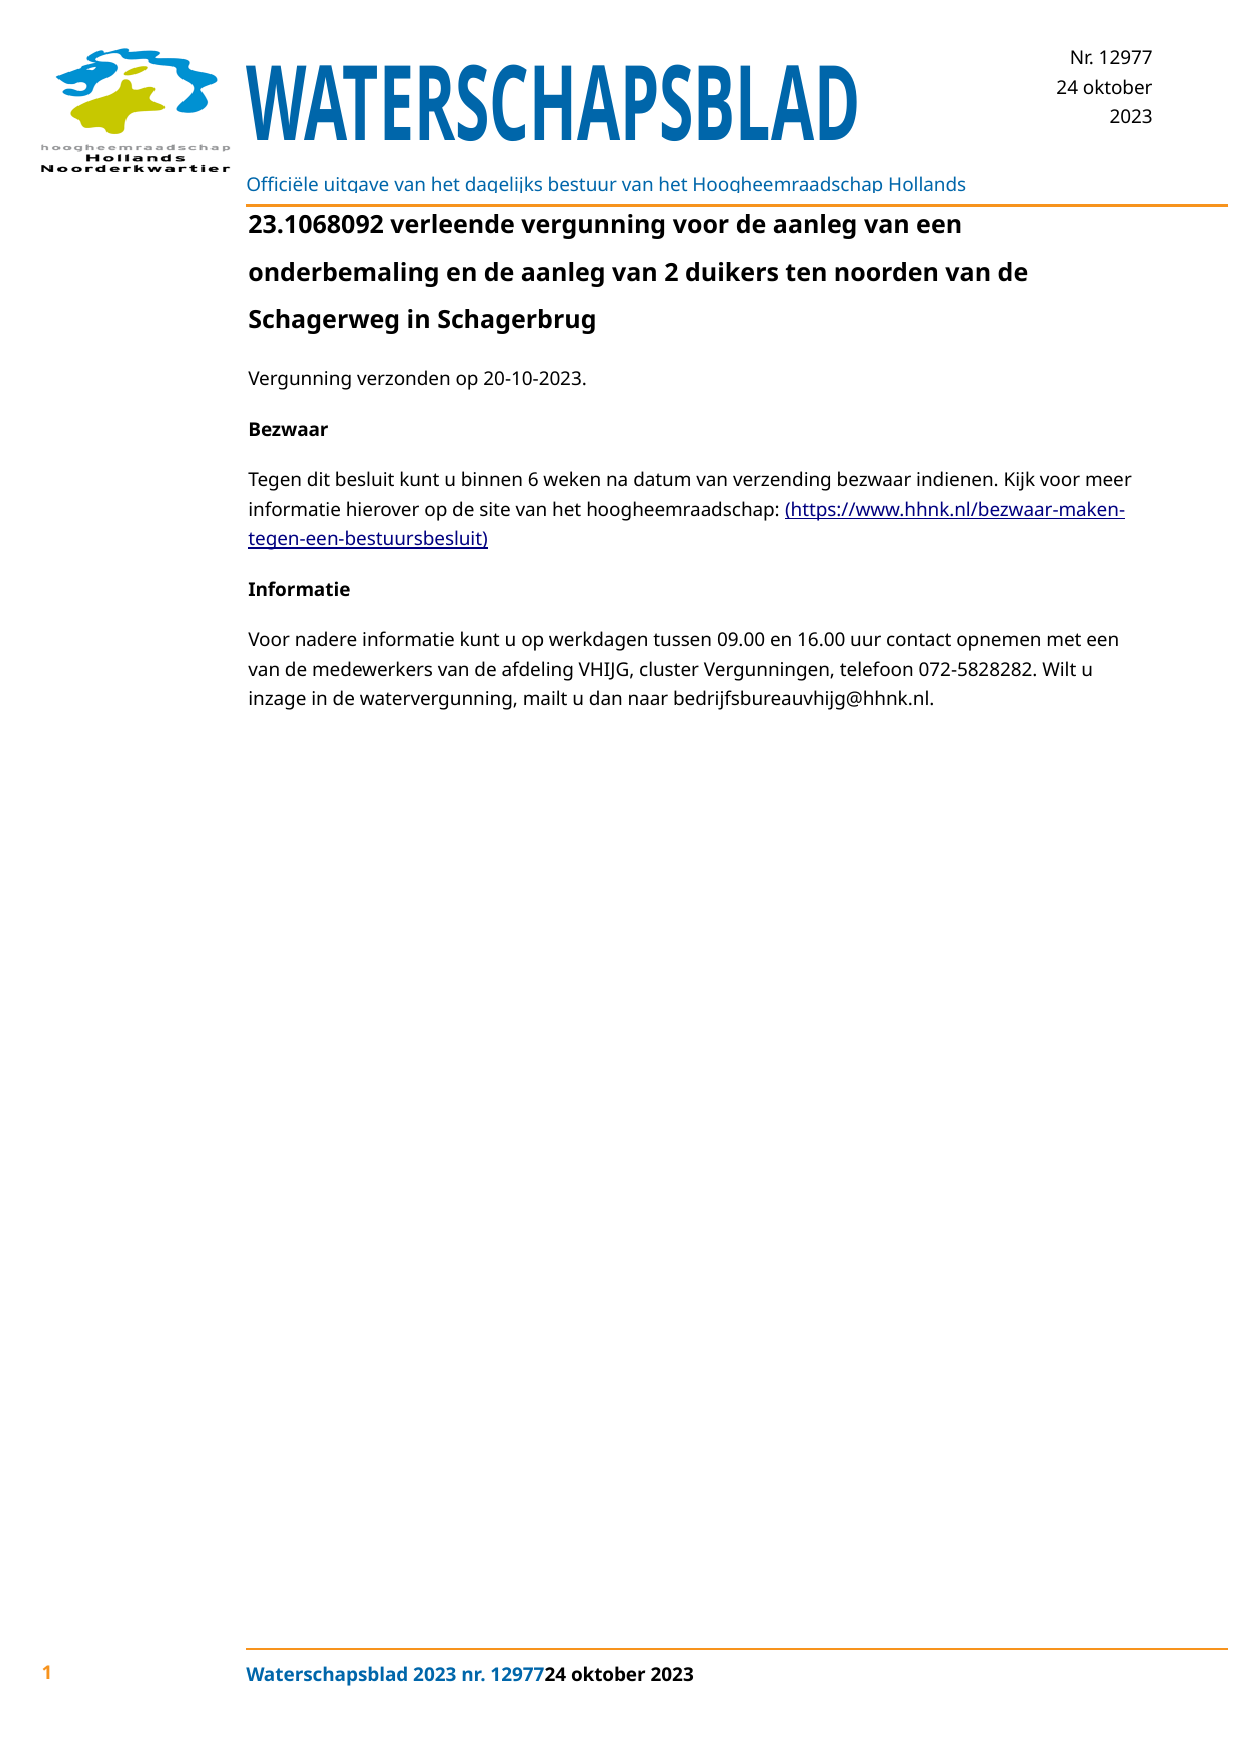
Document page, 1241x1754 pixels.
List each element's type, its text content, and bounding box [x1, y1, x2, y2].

picture [41, 47, 231, 172]
text Voor nadere informatie kunt u op werkdagen tussen 09.00 en 16.00 uur contact opnemen met een van de medewerkers van de afdeling VHIJG, cluster Vergunningen, telefoon 072-5828282. Wilt u inzage in de watervergunning, mailt u dan naar bedrijfsbureauvhijg@hhnk.nl. [248, 626, 1152, 711]
text Tegen dit besluit kunt u binnen 6 weken na datum van verzending bezwaar indienen. Kijk voor meer informatie hierover op de site van het hoogheemraadschap: (https://www.hhnk.nl/bezwaar-maken-tegen-een-bestuursbesluit) [248, 466, 1152, 551]
text Bezwaar [248, 416, 1152, 442]
text 23.1068092 verleende vergunning voor de aanleg van een onderbemaling en de aanleg van 2 duikers ten noorden van de Schagerweg in Schagerbrug [248, 207, 1152, 336]
text Informatie [248, 576, 1152, 602]
text Vergunning verzonden op 20-10-2023. [248, 366, 1152, 391]
